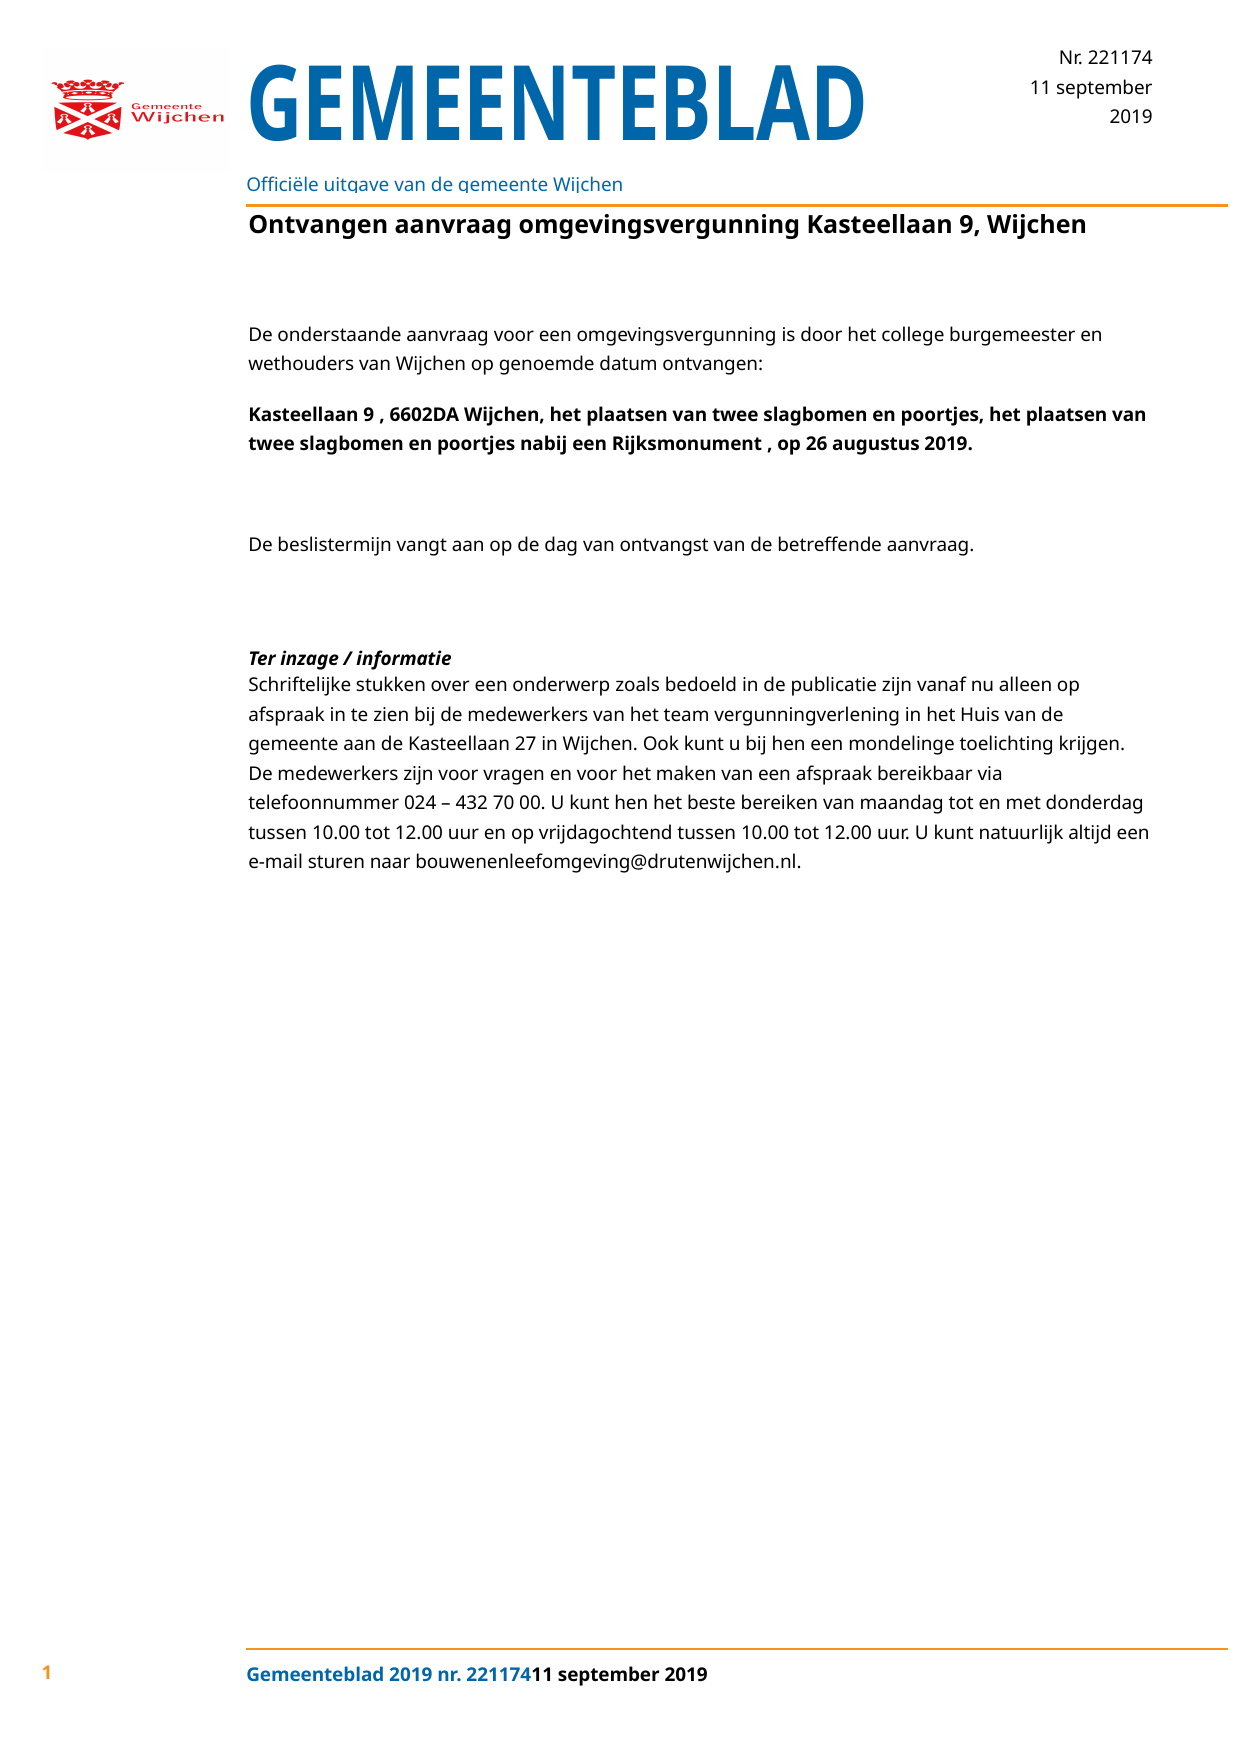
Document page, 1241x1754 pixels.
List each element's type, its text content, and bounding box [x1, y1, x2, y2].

text Ontvangen aanvraag omgevingsvergunning Kasteellaan 9, Wijchen [248, 207, 1152, 241]
text Ter inzage / informatie [248, 646, 1152, 671]
text Schriftelijke stukken over een onderwerp zoals bedoeld in de publicatie zijn vanaf nu alleen op afspraak in te zien bij de medewerkers van het team vergunningverlening in het Huis van de gemeente aan de Kasteellaan 27 in Wijchen. Ook kunt u bij hen een mondelinge toelichting krijgen. De medewerkers zijn voor vragen en voor het maken van een afspraak bereikbaar via telefoonnummer 024 – 432 70 00. U kunt hen het beste bereiken van maandag tot en met donderdag tussen 10.00 tot 12.00 uur en op vrijdagochtend tussen 10.00 tot 12.00 uur. U kunt natuurlijk altijd een e-mail sturen naar bouwenenleefomgeving@drutenwijchen.nl. [248, 671, 1152, 874]
picture [41, 47, 231, 172]
text De onderstaande aanvraag voor een omgevingsvergunning is door het college burgemeester en wethouders van Wijchen op genoemde datum ontvangen: [248, 321, 1152, 376]
text De beslistermijn vangt aan op de dag van ontvangst van de betreffende aanvraag. [248, 531, 1152, 557]
text Kasteellaan 9 , 6602DA Wijchen, het plaatsen van twee slagbomen en poortjes, het plaatsen van twee slagbomen en poortjes nabij een Rijksmonument , op 26 augustus 2019. [248, 401, 1152, 456]
